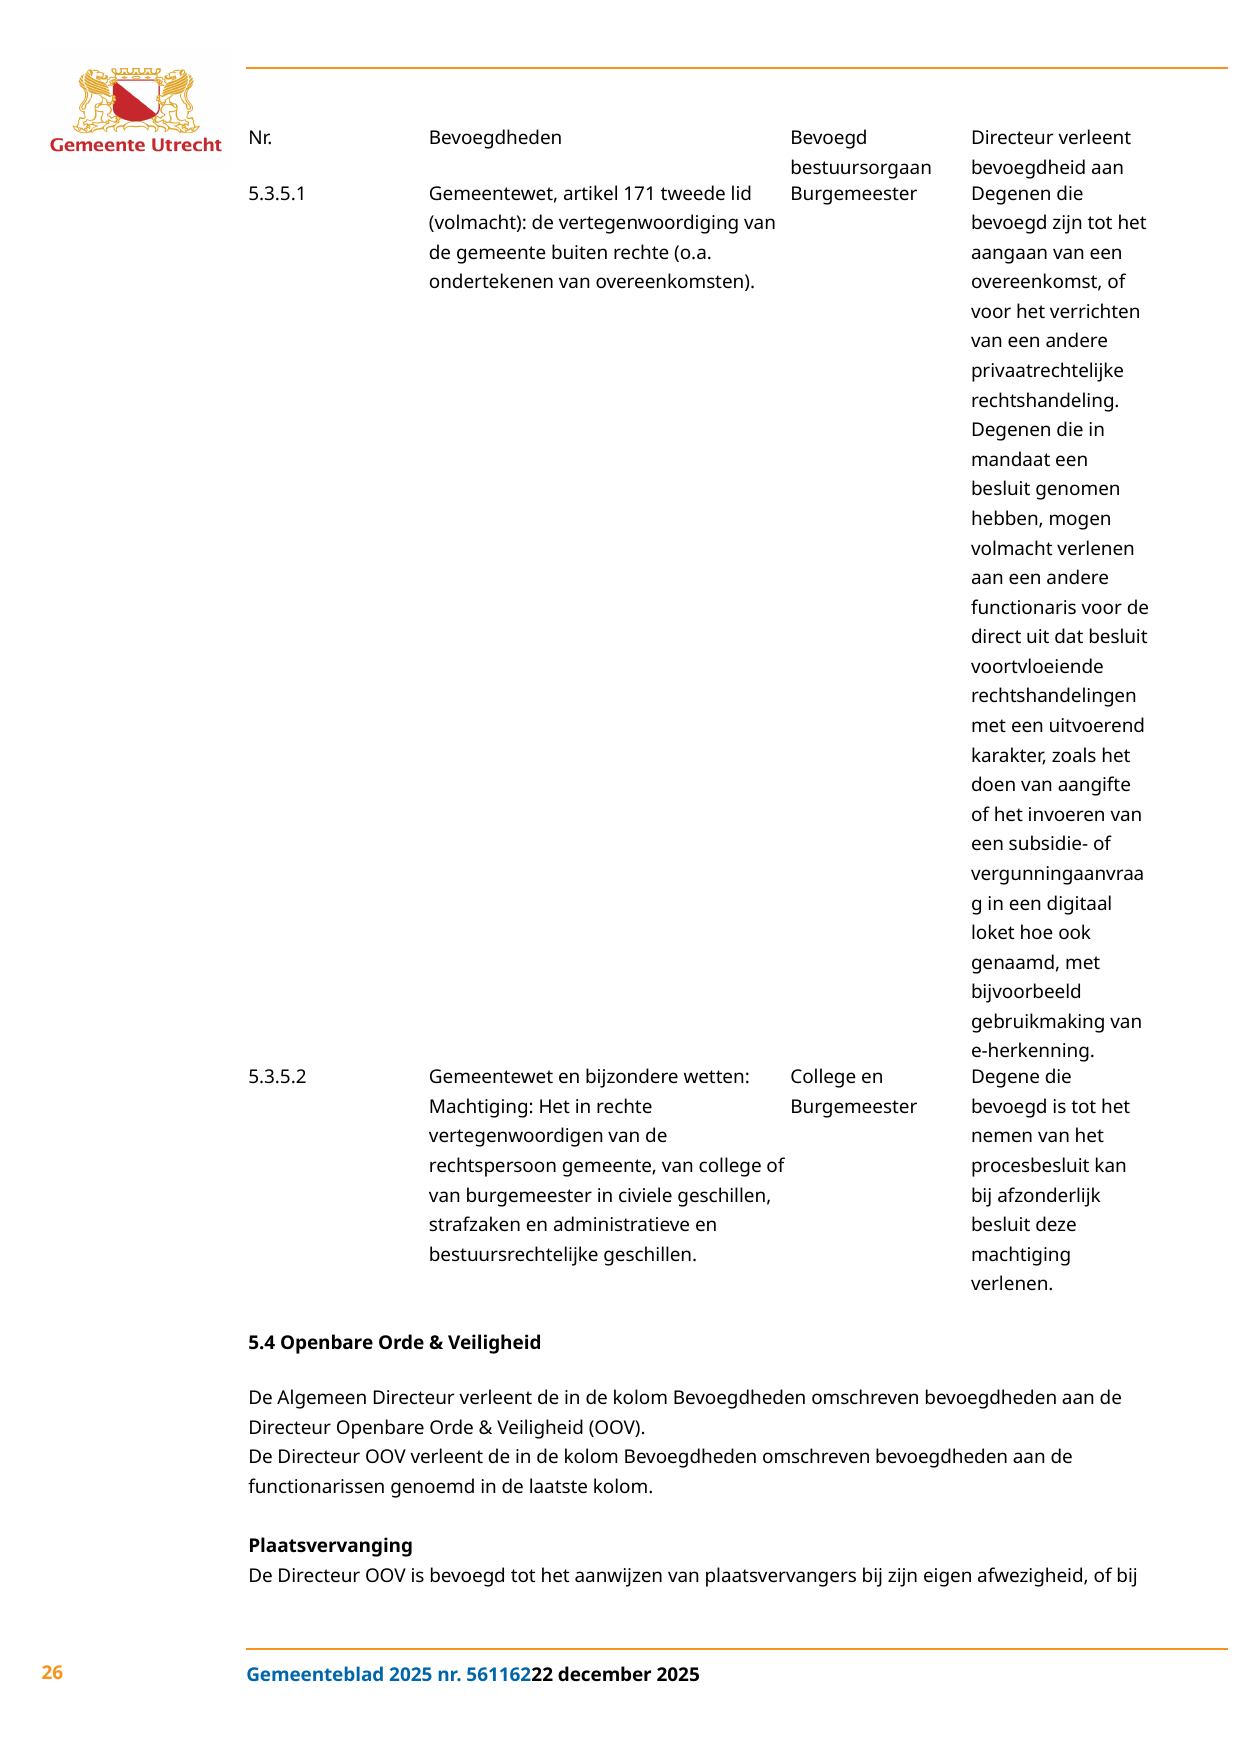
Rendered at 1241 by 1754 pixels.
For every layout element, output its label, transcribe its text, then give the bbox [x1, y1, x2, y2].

table_cell Degenen die bevoegd zijn tot het aangaan van een overeenkomst, of voor het verrichten van een andere privaatrechtelijke rechtshandeling. Degenen die in mandaat een besluit genomen hebben, mogen volmacht verlenen aan een andere functionaris voor de direct uit dat besluit voortvloeiende rechtshandelingen met een uitvoerend karakter, zoals het doen van aangifte of het invoeren van een subsidie- of vergunningaanvraag in een digitaal loket hoe ook genaamd, met bijvoorbeeld gebruikmaking van e-herkenning. [971, 180, 1152, 1063]
text De Directeur OOV verleent de in de kolom Bevoegdheden omschreven bevoegdheden aan de functionarissen genoemd in de laatste kolom. [248, 1443, 1152, 1499]
table_cell Degene die bevoegd is tot het nemen van het procesbesluit kan bij afzonderlijk besluit deze machtiging verlenen. [971, 1064, 1152, 1296]
text 5.4 Openbare Orde & Veiligheid [248, 1329, 1152, 1355]
table_cell Burgemeester [790, 180, 971, 1063]
text Plaatsvervanging [248, 1532, 1152, 1558]
text De Directeur OOV is bevoegd tot het aanwijzen van plaatsvervangers bij zijn eigen afwezigheid, of bij [248, 1562, 1152, 1588]
table_cell 5.3.5.2 [248, 1064, 429, 1296]
table_header Bevoegd bestuursorgaan [790, 125, 971, 180]
table_header Bevoegdheden [429, 125, 790, 180]
table_header Nr. [248, 125, 429, 180]
table_cell Gemeentewet en bijzondere wetten: Machtiging: Het in rechte vertegenwoordigen van de rechtspersoon gemeente, van college of van burgemeester in civiele geschillen, strafzaken en administratieve en bestuursrechtelijke geschillen. [429, 1064, 790, 1296]
table_cell 5.3.5.1 [248, 180, 429, 1063]
table_header Directeur verleent bevoegdheid aan [971, 125, 1152, 180]
table_cell College en Burgemeester [790, 1064, 971, 1296]
text De Algemeen Directeur verleent de in de kolom Bevoegdheden omschreven bevoegdheden aan de Directeur Openbare Orde & Veiligheid (OOV). [248, 1384, 1152, 1440]
table_cell Gemeentewet, artikel 171 tweede lid (volmacht): de vertegenwoordiging van de gemeente buiten rechte (o.a. ondertekenen van overeenkomsten). [429, 180, 790, 1063]
picture [41, 47, 231, 172]
